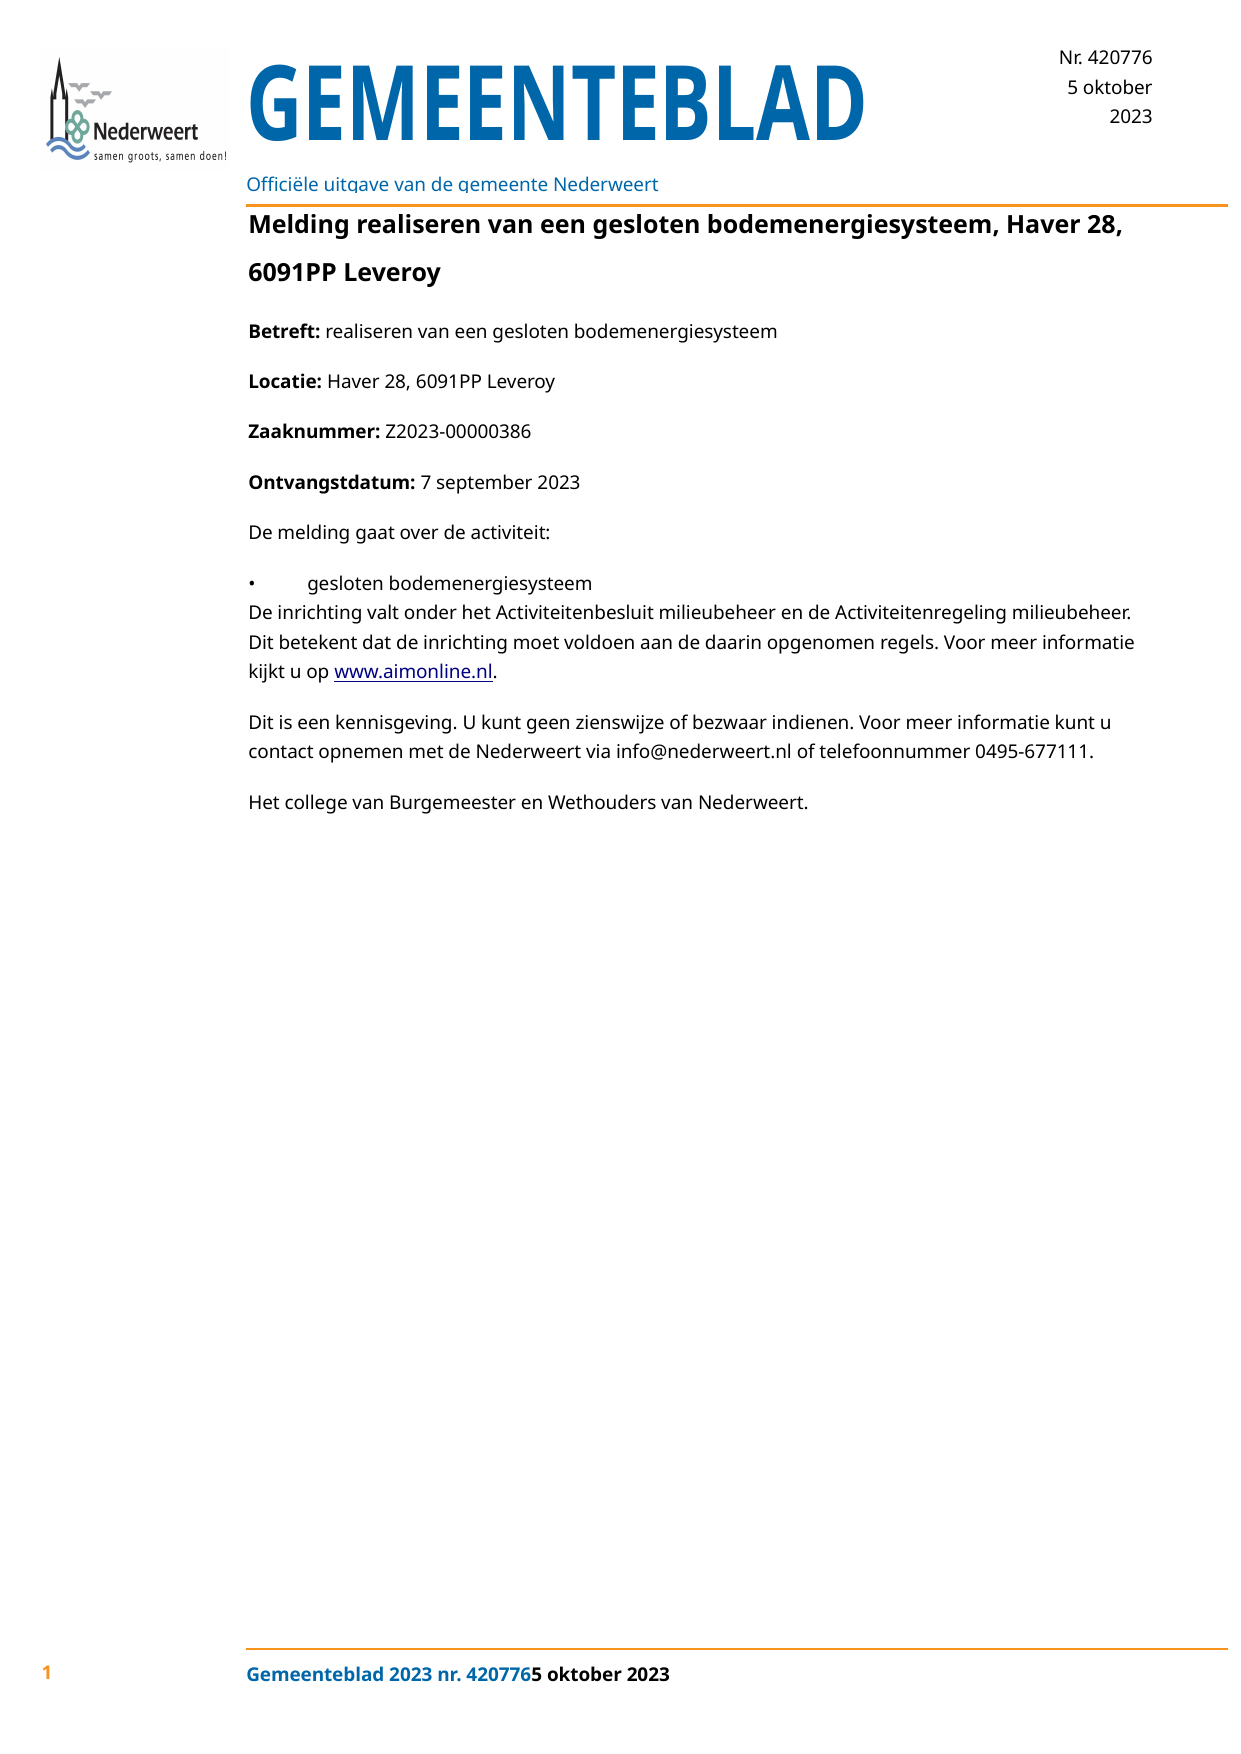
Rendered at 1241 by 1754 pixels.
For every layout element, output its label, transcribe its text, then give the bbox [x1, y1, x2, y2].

list gesloten bodemenergiesysteem [248, 570, 1152, 596]
text De inrichting valt onder het Activiteitenbesluit milieubeheer en de Activiteitenregeling milieubeheer. Dit betekent dat de inrichting moet voldoen aan de daarin opgenomen regels. Voor meer informatie kijkt u op www.aimonline.nl. [248, 599, 1152, 684]
text Melding realiseren van een gesloten bodemenergiesysteem, Haver 28, 6091PP Leveroy [248, 207, 1152, 288]
text Locatie: Haver 28, 6091PP Leveroy [248, 368, 1152, 394]
picture [41, 47, 231, 172]
text Het college van Burgemeester en Wethouders van Nederweert. [248, 789, 1152, 815]
text Zaaknummer: Z2023-00000386 [248, 419, 1152, 444]
text Betreft: realiseren van een gesloten bodemenergiesysteem [248, 318, 1152, 344]
text Dit is een kennisgeving. U kunt geen zienswijze of bezwaar indienen. Voor meer informatie kunt u contact opnemen met de Nederweert via info@nederweert.nl of telefoonnummer 0495-677111. [248, 709, 1152, 764]
text Ontvangstdatum: 7 september 2023 [248, 469, 1152, 495]
text De melding gaat over de activiteit: [248, 519, 1152, 545]
